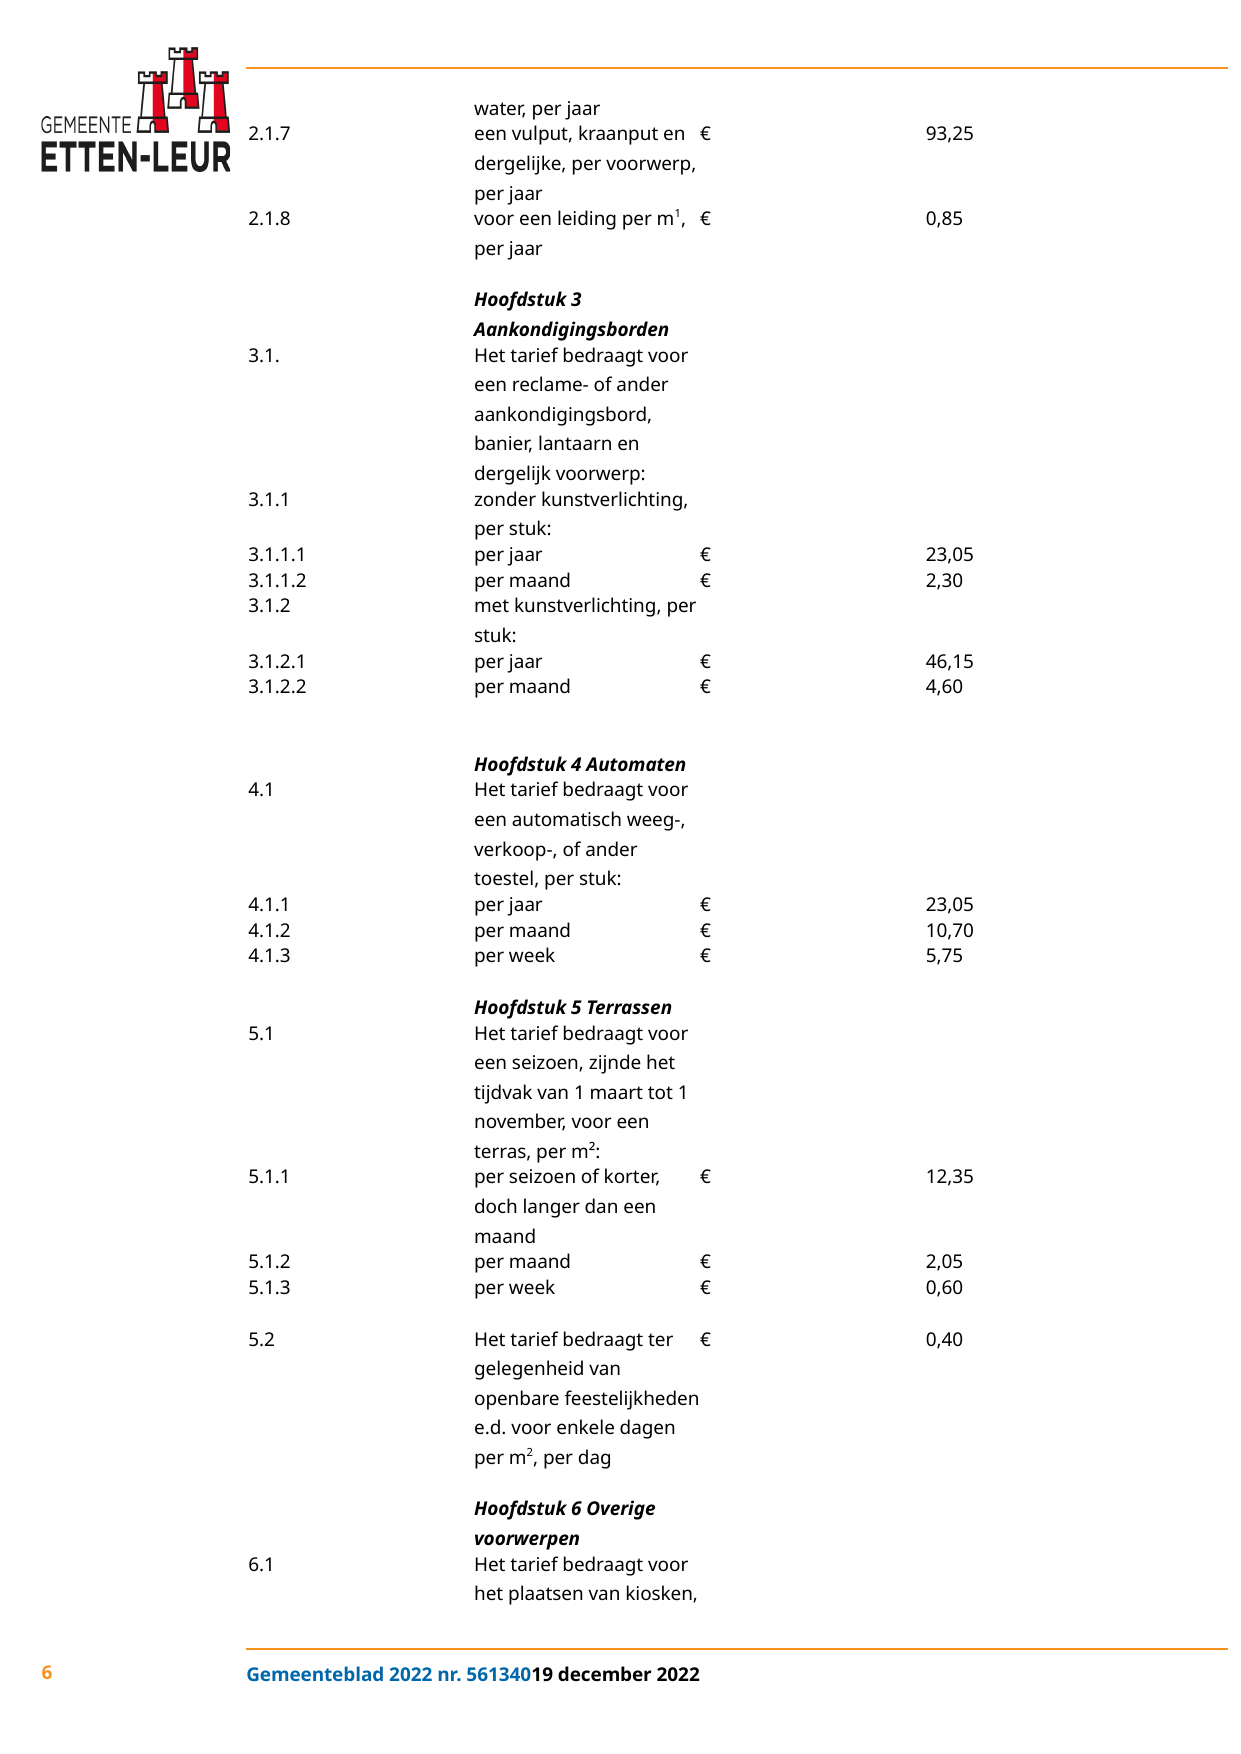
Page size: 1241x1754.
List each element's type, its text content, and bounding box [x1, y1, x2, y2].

table_cell 5.2 [248, 1326, 474, 1470]
table_cell € [700, 567, 926, 593]
table_cell 4.1.2 [248, 917, 474, 942]
table_cell € [700, 1326, 926, 1470]
table_cell 5,75 [926, 943, 1152, 968]
table_cell per jaar [474, 891, 700, 917]
table_cell per maand [474, 567, 700, 593]
table_cell [248, 699, 474, 725]
table_cell [926, 699, 1152, 725]
table_cell [248, 261, 474, 286]
table_cell [700, 968, 926, 994]
table_cell Het tarief bedraagt voor een reclame- of ander aankondigingsbord, banier, lantaarn en dergelijk voorwerp: [474, 342, 700, 486]
table_cell 46,15 [926, 648, 1152, 674]
table_cell [700, 1496, 926, 1551]
table_cell [926, 95, 1152, 121]
table_cell [474, 1300, 700, 1326]
table_cell [700, 725, 926, 751]
table_cell 0,60 [926, 1274, 1152, 1300]
table_cell [248, 1470, 474, 1496]
table_cell per maand [474, 674, 700, 699]
table_cell [926, 994, 1152, 1020]
table_cell 5.1.3 [248, 1274, 474, 1300]
table_cell [248, 751, 474, 777]
table_cell Hoofdstuk 3 Aankondigingsborden [474, 286, 700, 342]
table_cell [926, 751, 1152, 777]
table_cell Hoofdstuk 6 Overige voorwerpen [474, 1496, 700, 1551]
table_cell voor een leiding per m1, per jaar [474, 205, 700, 261]
table_cell [700, 1470, 926, 1496]
table_cell [926, 261, 1152, 286]
table_cell [700, 95, 926, 121]
table_cell 3.1.1.2 [248, 567, 474, 593]
table_cell een vulput, kraanput en dergelijke, per voorwerp, per jaar [474, 121, 700, 205]
table_cell per jaar [474, 541, 700, 567]
table_cell [926, 725, 1152, 751]
table_cell per week [474, 943, 700, 968]
table_cell [474, 261, 700, 286]
table_cell € [700, 1249, 926, 1274]
table_cell 3.1.2 [248, 593, 474, 648]
table_cell Hoofdstuk 4 Automaten [474, 751, 700, 777]
table_cell [926, 1470, 1152, 1496]
table_cell [926, 777, 1152, 891]
table_cell [700, 593, 926, 648]
table_cell [700, 1300, 926, 1326]
table_cell [926, 342, 1152, 486]
table_cell € [700, 943, 926, 968]
table_cell € [700, 121, 926, 205]
table_cell [926, 1551, 1152, 1606]
picture [41, 47, 231, 172]
table_cell 4.1.3 [248, 943, 474, 968]
table_cell [474, 725, 700, 751]
table_cell per maand [474, 1249, 700, 1274]
table_cell [700, 777, 926, 891]
table_cell [248, 1300, 474, 1326]
table_cell Het tarief bedraagt ter gelegenheid van openbare feestelijkheden e.d. voor enkele dagen per m2, per dag [474, 1326, 700, 1470]
table_cell 3.1.2.2 [248, 674, 474, 699]
table_cell 93,25 [926, 121, 1152, 205]
table_cell [700, 261, 926, 286]
table_cell [926, 968, 1152, 994]
table_cell per maand [474, 917, 700, 942]
table_cell 23,05 [926, 541, 1152, 567]
table_cell per week [474, 1274, 700, 1300]
table_cell € [700, 648, 926, 674]
table_cell per seizoen of korter, doch langer dan een maand [474, 1164, 700, 1249]
table_cell 2,30 [926, 567, 1152, 593]
table_cell [474, 1470, 700, 1496]
table_cell € [700, 674, 926, 699]
table_cell Het tarief bedraagt voor een seizoen, zijnde het tijdvak van 1 maart tot 1 november, voor een terras, per m²: [474, 1020, 700, 1164]
table_cell [248, 1496, 474, 1551]
table_cell 2.1.8 [248, 205, 474, 261]
table_cell € [700, 1274, 926, 1300]
table_cell [926, 1496, 1152, 1551]
table_cell 10,70 [926, 917, 1152, 942]
table_cell [926, 486, 1152, 541]
table_cell € [700, 1164, 926, 1249]
table_cell 4,60 [926, 674, 1152, 699]
table_cell 2,05 [926, 1249, 1152, 1274]
table_cell [700, 486, 926, 541]
table_cell per jaar [474, 648, 700, 674]
table_cell met kunstverlichting, per stuk: [474, 593, 700, 648]
table_cell € [700, 205, 926, 261]
table_cell € [700, 891, 926, 917]
table_cell [926, 593, 1152, 648]
table_cell 3.1.2.1 [248, 648, 474, 674]
table_cell [248, 286, 474, 342]
table_cell 0,40 [926, 1326, 1152, 1470]
table_cell 5.1.1 [248, 1164, 474, 1249]
table_cell [248, 725, 474, 751]
table_cell 5.1 [248, 1020, 474, 1164]
table_cell 4.1.1 [248, 891, 474, 917]
table_cell 23,05 [926, 891, 1152, 917]
table_cell 0,85 [926, 205, 1152, 261]
table_cell 3.1.1.1 [248, 541, 474, 567]
table_cell [474, 699, 700, 725]
table_cell Het tarief bedraagt voor een automatisch weeg-, verkoop-, of ander toestel, per stuk: [474, 777, 700, 891]
table_cell [926, 286, 1152, 342]
table_cell [700, 994, 926, 1020]
table_cell 6.1 [248, 1551, 474, 1606]
table_cell € [700, 541, 926, 567]
table_cell [700, 286, 926, 342]
table_cell water, per jaar [474, 95, 700, 121]
table_cell [700, 1020, 926, 1164]
table_cell [700, 1551, 926, 1606]
table_cell 5.1.2 [248, 1249, 474, 1274]
table_cell 12,35 [926, 1164, 1152, 1249]
table_cell [248, 95, 474, 121]
table_cell [248, 994, 474, 1020]
table_cell [700, 342, 926, 486]
table_cell € [700, 917, 926, 942]
table_cell [248, 968, 474, 994]
table_cell 4.1 [248, 777, 474, 891]
table_cell [700, 751, 926, 777]
table_cell Hoofdstuk 5 Terrassen [474, 994, 700, 1020]
table_cell 3.1. [248, 342, 474, 486]
table_cell [474, 968, 700, 994]
table_cell [926, 1300, 1152, 1326]
table_cell [700, 699, 926, 725]
table_cell zonder kunstverlichting, per stuk: [474, 486, 700, 541]
table_cell [926, 1020, 1152, 1164]
table_cell 3.1.1 [248, 486, 474, 541]
table_cell 2.1.7 [248, 121, 474, 205]
table_cell Het tarief bedraagt voor het plaatsen van kiosken, [474, 1551, 700, 1606]
